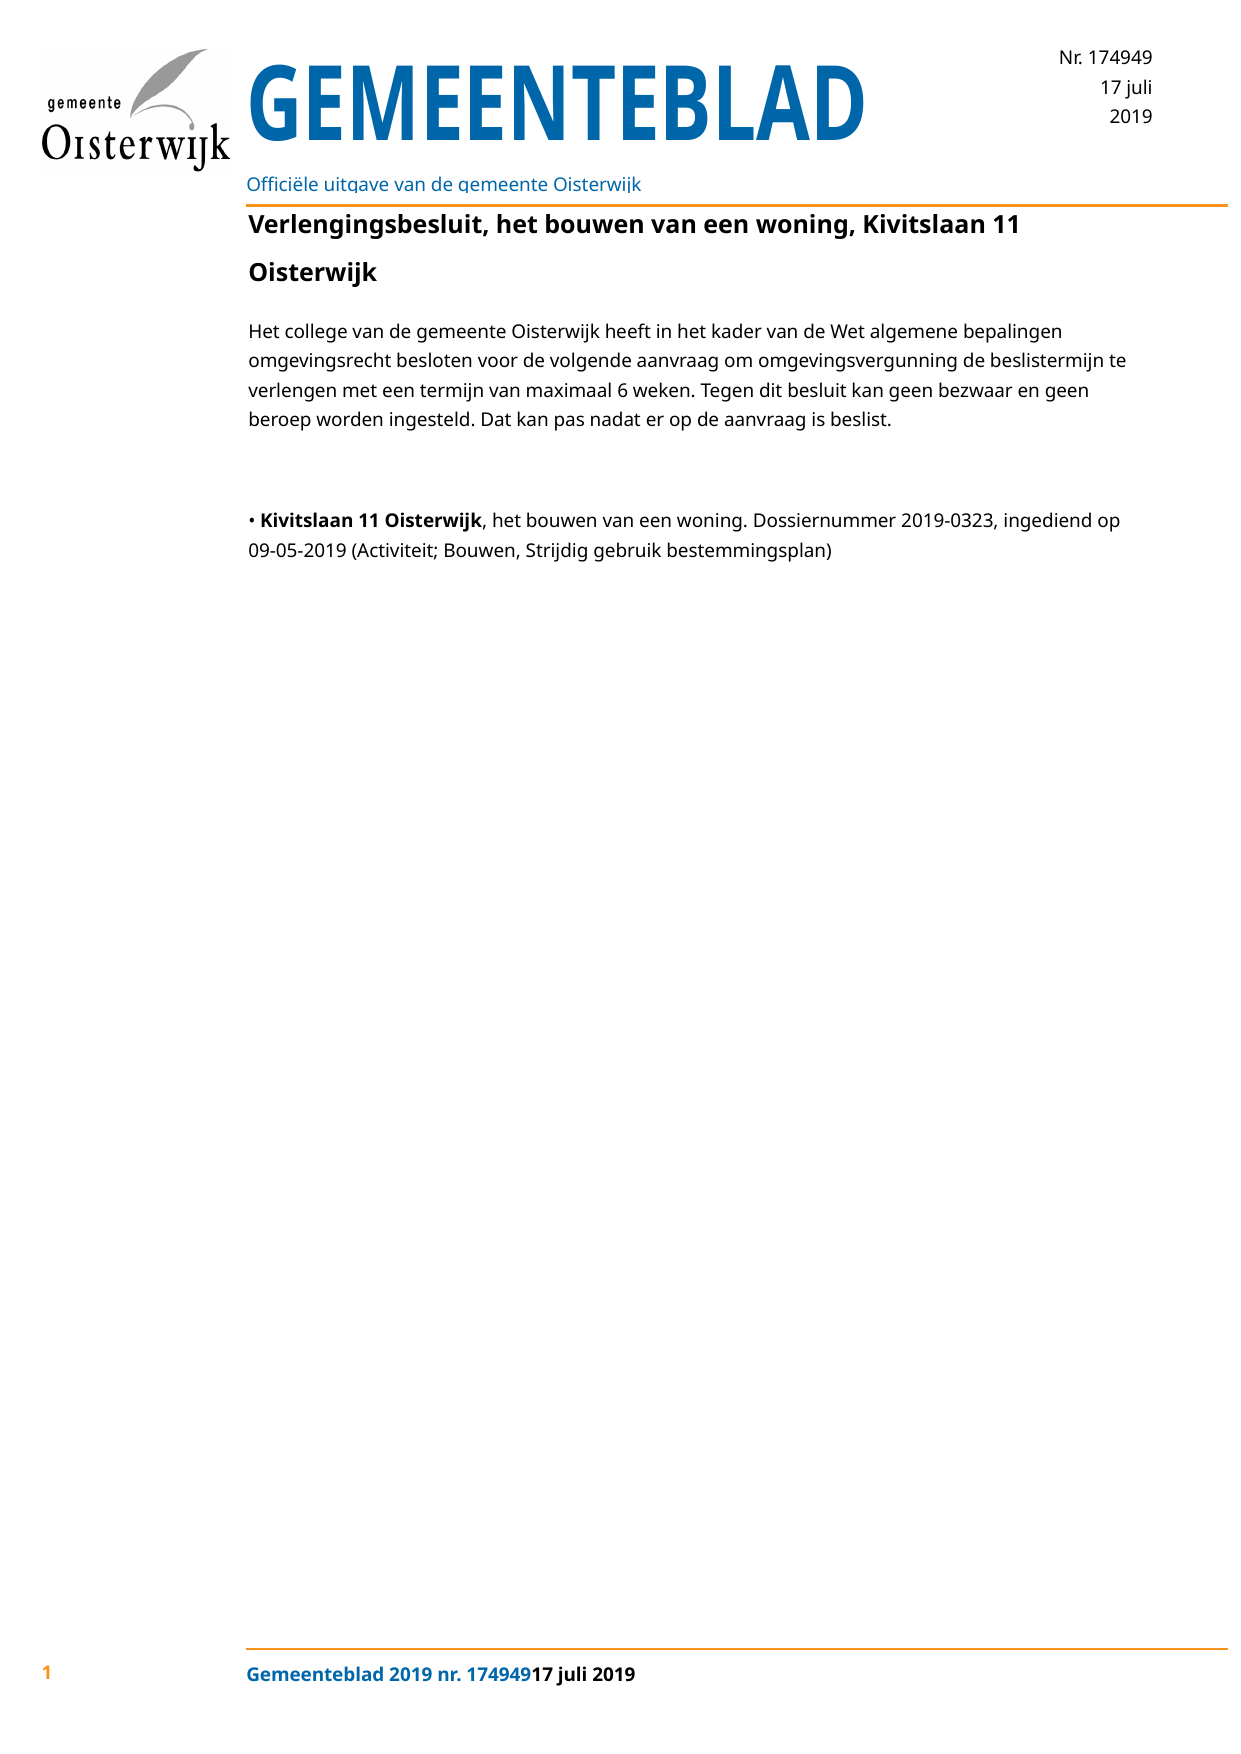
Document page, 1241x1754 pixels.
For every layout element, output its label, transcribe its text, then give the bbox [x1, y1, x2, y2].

text Verlengingsbesluit, het bouwen van een woning, Kivitslaan 11 Oisterwijk [248, 207, 1152, 288]
picture [41, 47, 231, 172]
text Het college van de gemeente Oisterwijk heeft in het kader van de Wet algemene bepalingen omgevingsrecht besloten voor de volgende aanvraag om omgevingsvergunning de beslistermijn te verlengen met een termijn van maximaal 6 weken. Tegen dit besluit kan geen bezwaar en geen beroep worden ingesteld. Dat kan pas nadat er op de aanvraag is beslist. [248, 318, 1152, 432]
text • Kivitslaan 11 Oisterwijk, het bouwen van een woning. Dossiernummer 2019-0323, ingediend op 09-05-2019 (Activiteit; Bouwen, Strijdig gebruik bestemmingsplan) [248, 507, 1152, 563]
